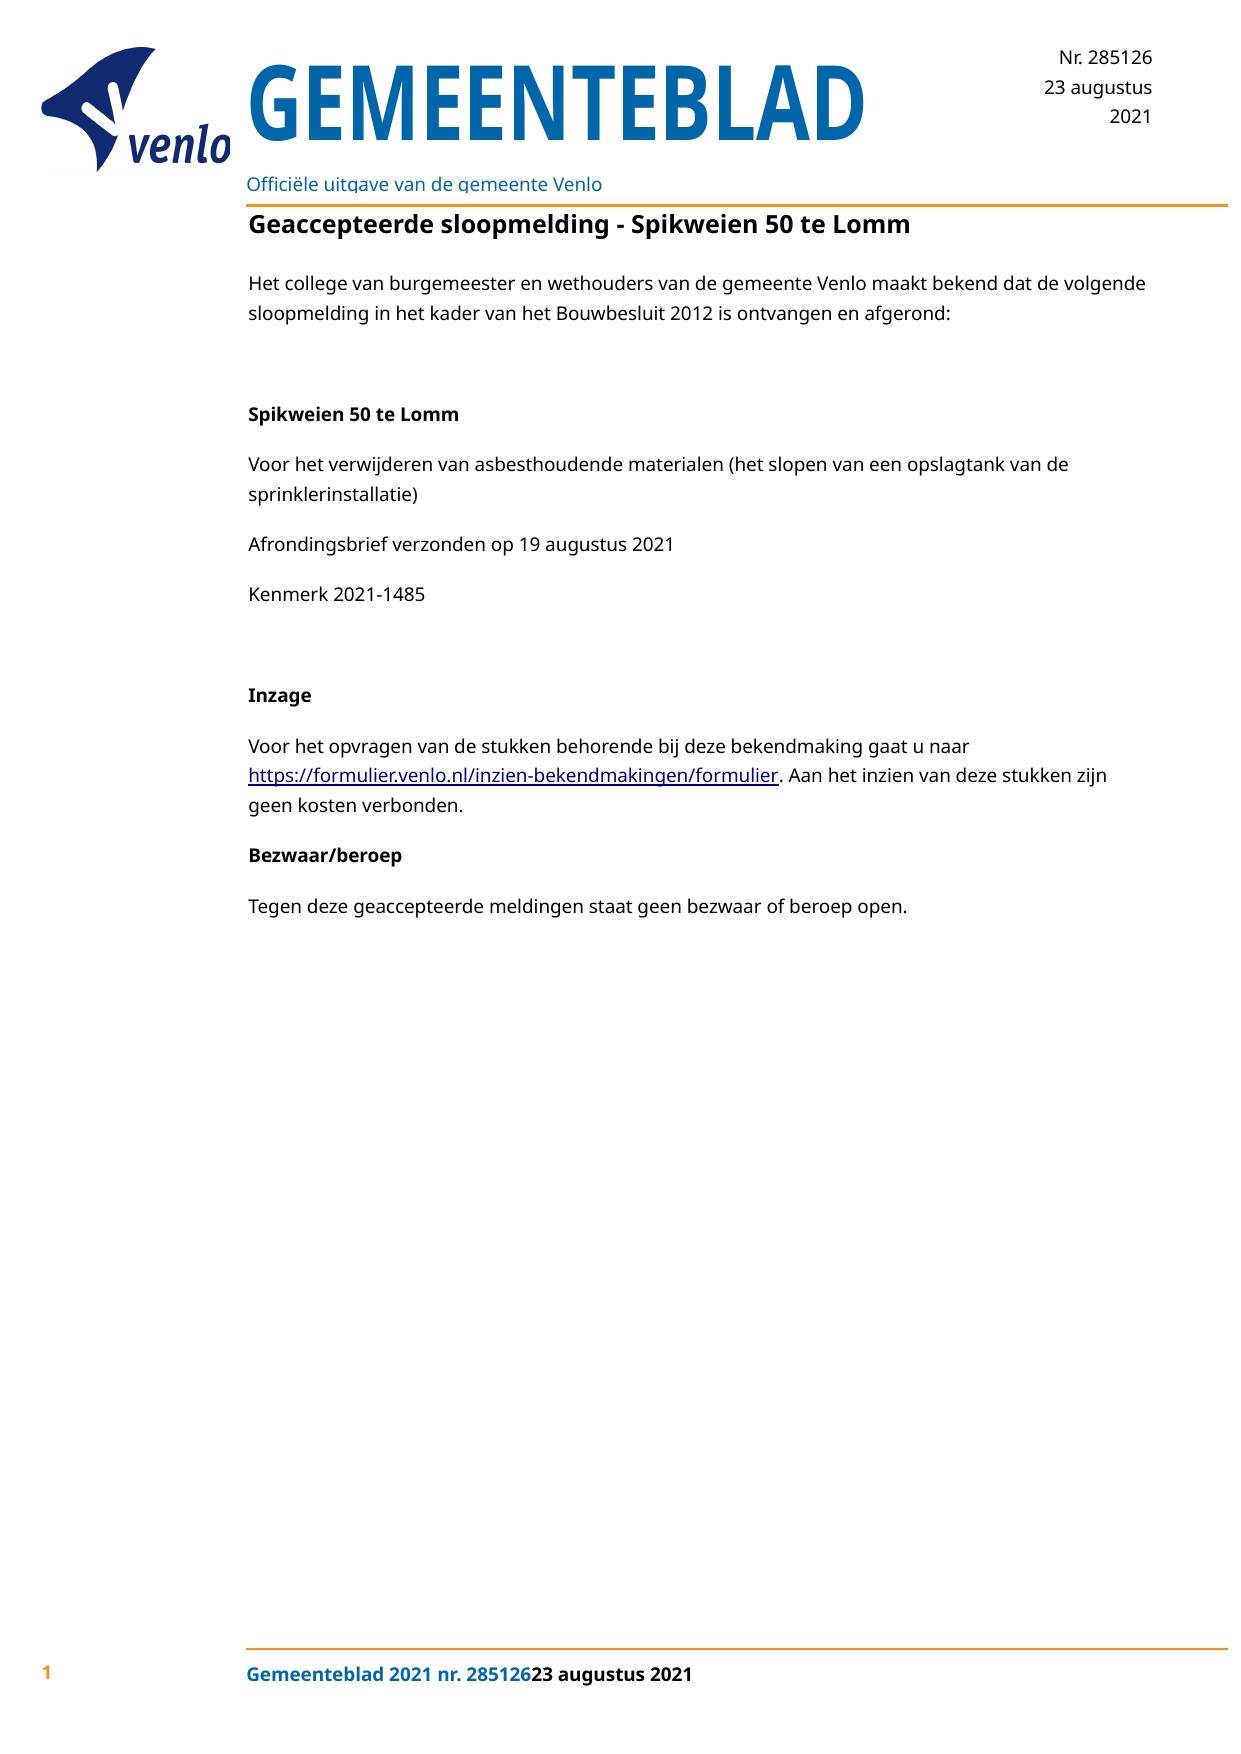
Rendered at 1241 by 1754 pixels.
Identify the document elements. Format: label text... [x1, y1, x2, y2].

text Kenmerk 2021-1485 [248, 582, 1152, 607]
text Voor het opvragen van de stukken behorende bij deze bekendmaking gaat u naar https://formulier.venlo.nl/inzien-bekendmakingen/formulier. Aan het inzien van deze stukken zijn geen kosten verbonden. [248, 733, 1152, 818]
text Afrondingsbrief verzonden op 19 augustus 2021 [248, 531, 1152, 557]
text Het college van burgemeester en wethouders van de gemeente Venlo maakt bekend dat de volgende sloopmelding in het kader van het Bouwbesluit 2012 is ontvangen en afgerond: [248, 270, 1152, 326]
text Voor het verwijderen van asbesthoudende materialen (het slopen van een opslagtank van de sprinklerinstallatie) [248, 451, 1152, 506]
text Spikweien 50 te Lomm [248, 401, 1152, 426]
text Inzage [248, 682, 1152, 708]
text Bezwaar/beroep [248, 842, 1152, 868]
text Geaccepteerde sloopmelding - Spikweien 50 te Lomm [248, 207, 1152, 241]
picture [41, 47, 231, 172]
text Tegen deze geaccepteerde meldingen staat geen bezwaar of beroep open. [248, 893, 1152, 918]
